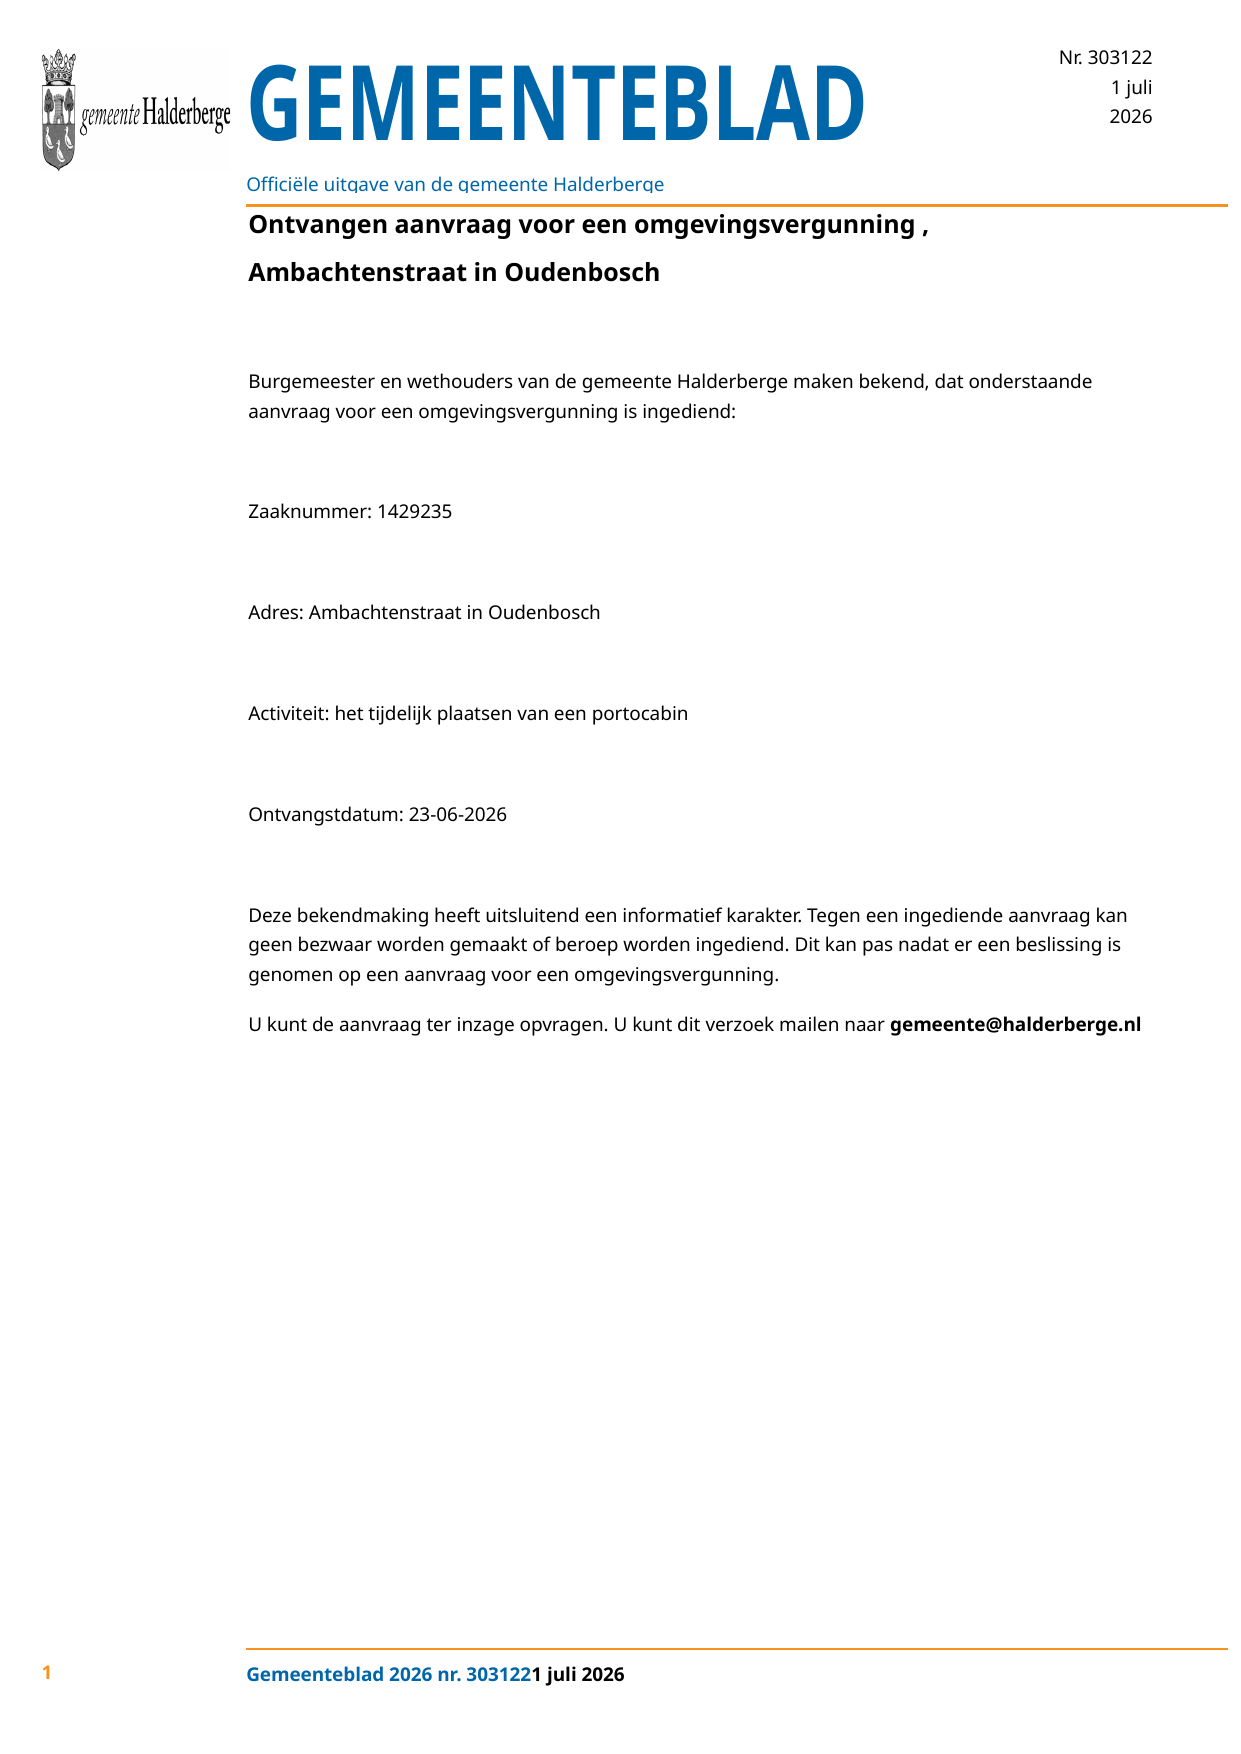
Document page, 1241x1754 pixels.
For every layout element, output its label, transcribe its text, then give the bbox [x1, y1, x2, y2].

text U kunt de aanvraag ter inzage opvragen. U kunt dit verzoek mailen naar gemeente@halderberge.nl [248, 1012, 1152, 1037]
text Zaaknummer: 1429235 [248, 499, 1152, 524]
text Adres: Ambachtenstraat in Oudenbosch [248, 599, 1152, 625]
text Burgemeester en wethouders van de gemeente Halderberge maken bekend, dat onderstaande aanvraag voor een omgevingsvergunning is ingediend: [248, 368, 1152, 424]
text Deze bekendmaking heeft uitsluitend een informatief karakter. Tegen een ingediende aanvraag kan geen bezwaar worden gemaakt of beroep worden ingediend. Dit kan pas nadat er een beslissing is genomen op een aanvraag voor een omgevingsvergunning. [248, 902, 1152, 987]
text Activiteit: het tijdelijk plaatsen van een portocabin [248, 700, 1152, 726]
text Ontvangstdatum: 23-06-2026 [248, 801, 1152, 827]
text Ontvangen aanvraag voor een omgevingsvergunning , Ambachtenstraat in Oudenbosch [248, 207, 1152, 288]
picture [41, 47, 231, 172]
